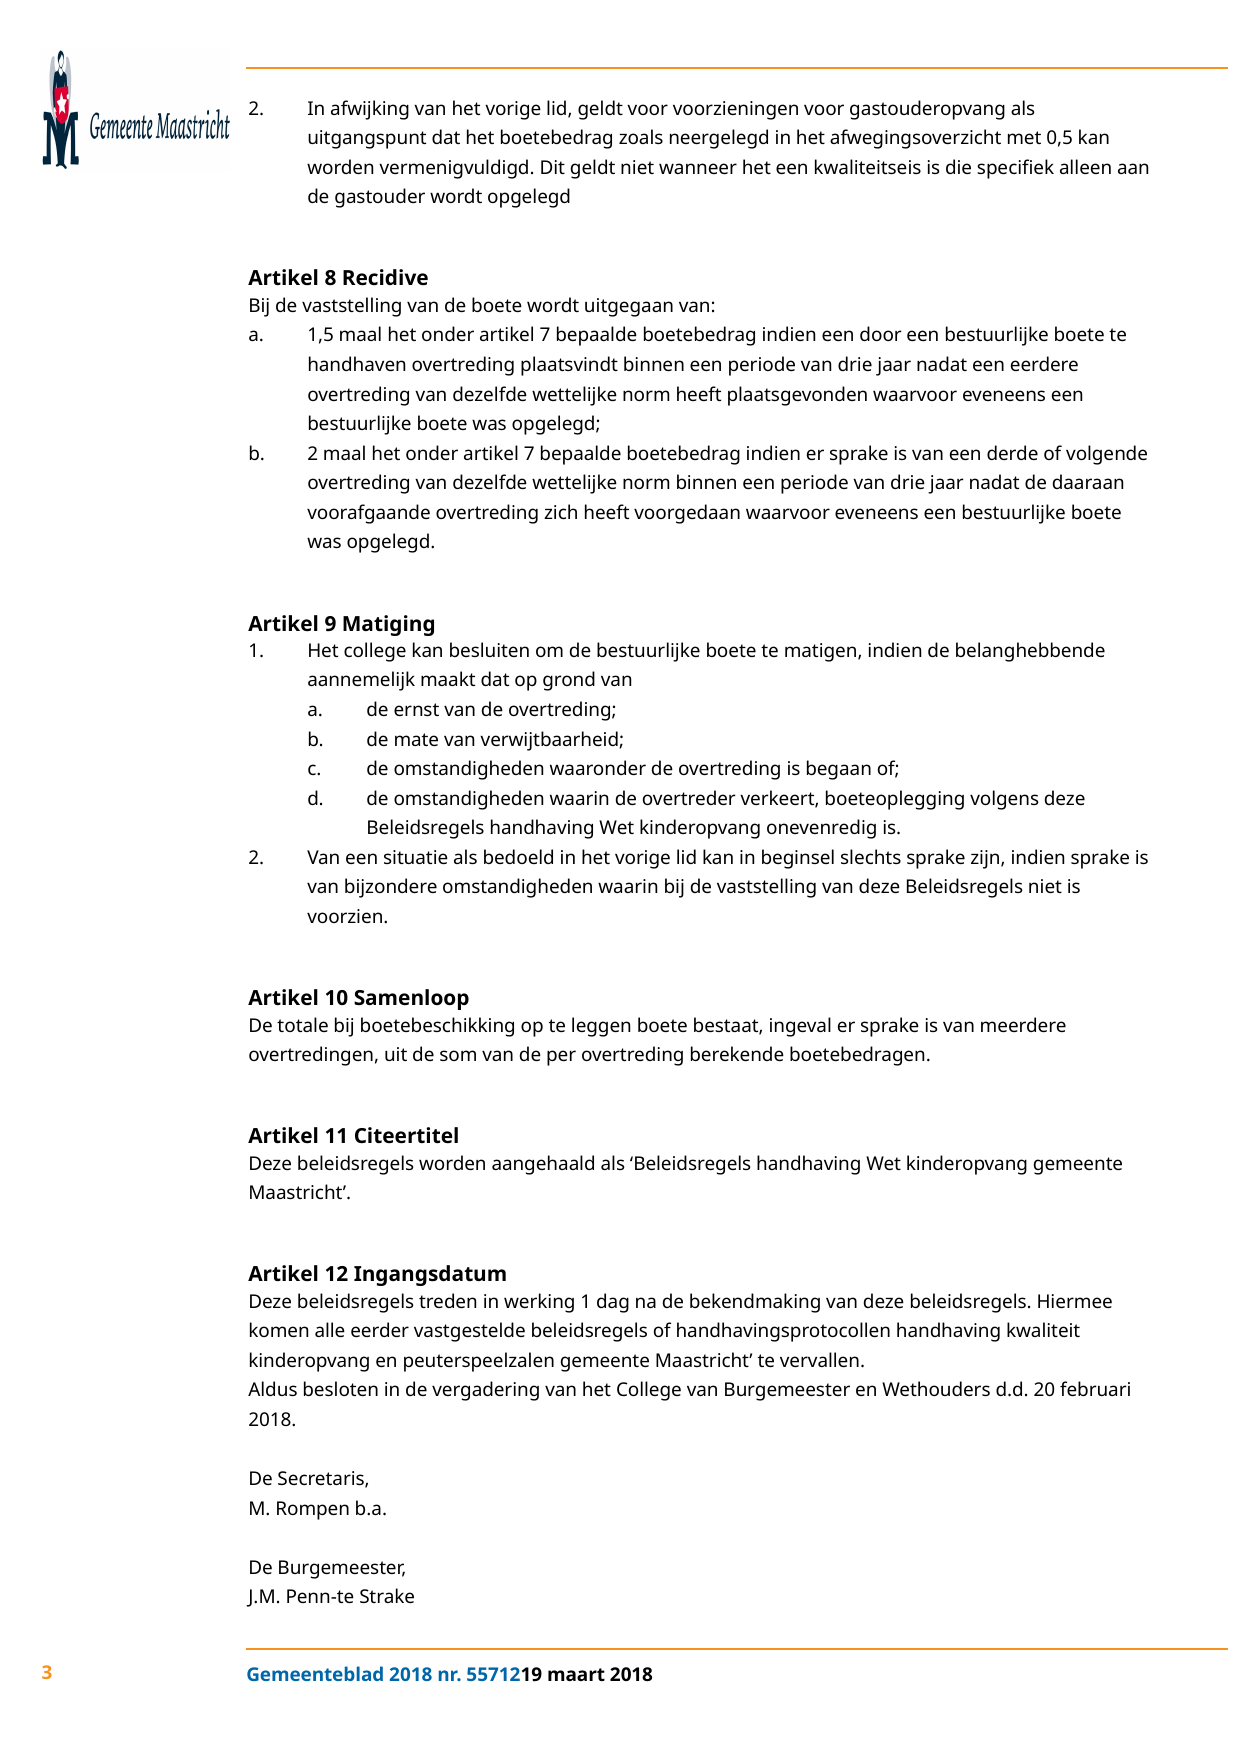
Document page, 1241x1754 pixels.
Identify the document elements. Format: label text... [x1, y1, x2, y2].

text Deze beleidsregels treden in werking 1 dag na de bekendmaking van deze beleidsregels. Hiermee komen alle eerder vastgestelde beleidsregels of handhavingsprotocollen handhaving kwaliteit kinderopvang en peuterspeelzalen gemeente Maastricht’ te vervallen. [248, 1288, 1152, 1373]
text Artikel 9 Matiging [248, 609, 1152, 637]
text Artikel 8 Recidive [248, 263, 1152, 292]
text Artikel 11 Citeertitel [248, 1121, 1152, 1150]
list de omstandigheden waarin de overtreder verkeert, boeteoplegging volgens deze Beleidsregels handhaving Wet kinderopvang onevenredig is. [307, 785, 1152, 840]
list In afwijking van het vorige lid, geldt voor voorzieningen voor gastouderopvang als uitgangspunt dat het boetebedrag zoals neergelegd in het afwegingsoverzicht met 0,5 kan worden vermenigvuldigd. Dit geldt niet wanneer het een kwaliteitseis is die specifiek alleen aan de gastouder wordt opgelegd [248, 95, 1152, 209]
text M. Rompen b.a. [248, 1495, 1152, 1521]
text J.M. Penn-te Strake [248, 1584, 1152, 1609]
picture [41, 47, 231, 172]
list de omstandigheden waaronder de overtreding is begaan of; [307, 755, 1152, 781]
text Bij de vaststelling van de boete wordt uitgegaan van: [248, 292, 1152, 318]
text De totale bij boetebeschikking op te leggen boete bestaat, ingeval er sprake is van meerdere overtredingen, uit de som van de per overtreding berekende boetebedragen. [248, 1012, 1152, 1067]
list 2 maal het onder artikel 7 bepaalde boetebedrag indien er sprake is van een derde of volgende overtreding van dezelfde wettelijke norm binnen een periode van drie jaar nadat de daaraan voorafgaande overtreding zich heeft voorgedaan waarvoor eveneens een bestuurlijke boete was opgelegd. [248, 440, 1152, 554]
list Van een situatie als bedoeld in het vorige lid kan in beginsel slechts sprake zijn, indien sprake is van bijzondere omstandigheden waarin bij de vaststelling van deze Beleidsregels niet is voorzien. [248, 844, 1152, 929]
list de ernst van de overtreding; [307, 696, 1152, 722]
text Aldus besloten in de vergadering van het College van Burgemeester en Wethouders d.d. 20 februari 2018. [248, 1377, 1152, 1432]
list de mate van verwijtbaarheid; [307, 726, 1152, 752]
text Deze beleidsregels worden aangehaald als ‘Beleidsregels handhaving Wet kinderopvang gemeente Maastricht’. [248, 1150, 1152, 1205]
text De Burgemeester, [248, 1554, 1152, 1580]
text Artikel 12 Ingangsdatum [248, 1259, 1152, 1288]
list Het college kan besluiten om de bestuurlijke boete te matigen, indien de belanghebbende aannemelijk maakt dat op grond van [248, 637, 1152, 692]
text Artikel 10 Samenloop [248, 983, 1152, 1012]
list 1,5 maal het onder artikel 7 bepaalde boetebedrag indien een door een bestuurlijke boete te handhaven overtreding plaatsvindt binnen een periode van drie jaar nadat een eerdere overtreding van dezelfde wettelijke norm heeft plaatsgevonden waarvoor eveneens een bestuurlijke boete was opgelegd; [248, 322, 1152, 436]
text De Secretaris, [248, 1465, 1152, 1491]
